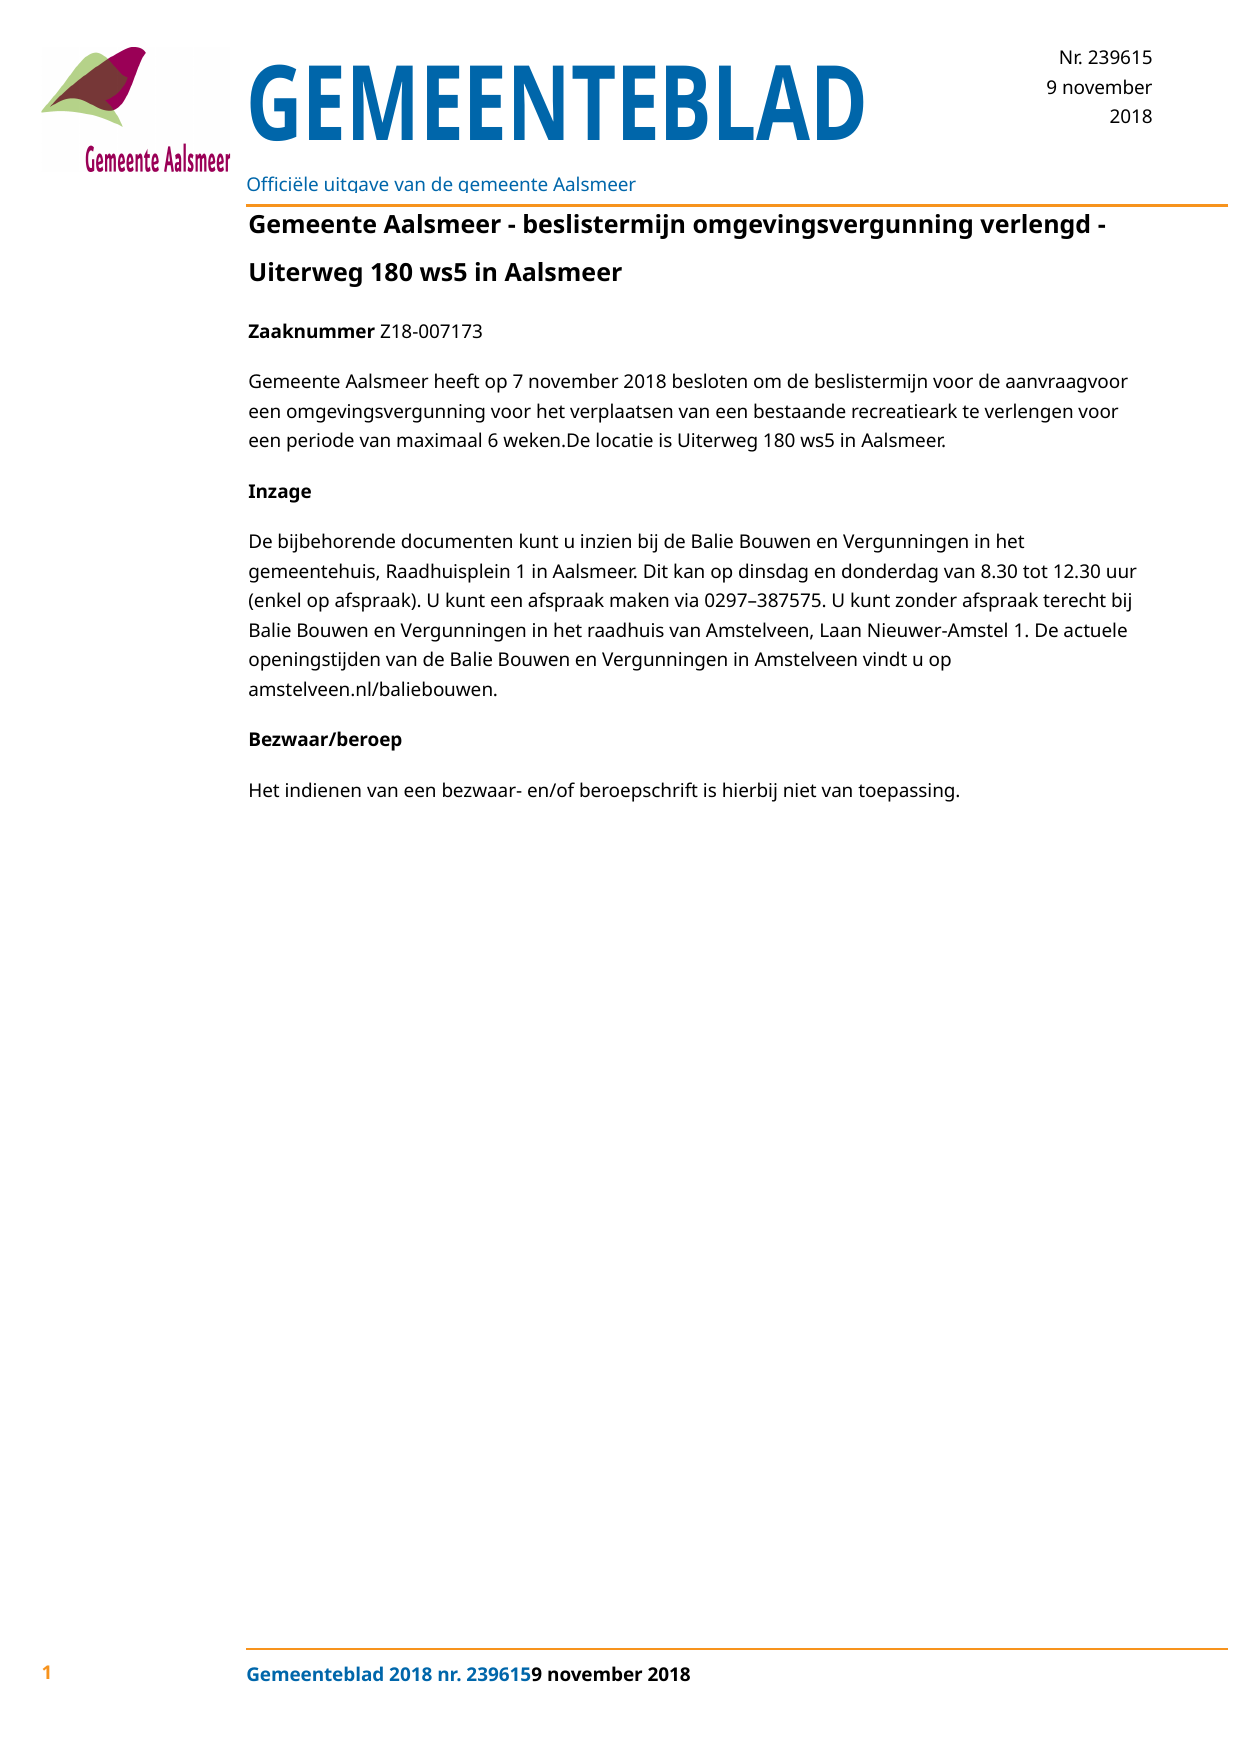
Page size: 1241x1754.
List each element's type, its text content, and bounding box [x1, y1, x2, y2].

picture [41, 47, 231, 172]
text Het indienen van een bezwaar- en/of beroepschrift is hierbij niet van toepassing. [248, 777, 1152, 803]
text De bijbehorende documenten kunt u inzien bij de Balie Bouwen en Vergunningen in het gemeentehuis, Raadhuisplein 1 in Aalsmeer. Dit kan op dinsdag en donderdag van 8.30 tot 12.30 uur (enkel op afspraak). U kunt een afspraak maken via 0297–387575. U kunt zonder afspraak terecht bij Balie Bouwen en Vergunningen in het raadhuis van Amstelveen, Laan Nieuwer-Amstel 1. De actuele openingstijden van de Balie Bouwen en Vergunningen in Amstelveen vindt u op amstelveen.nl/baliebouwen. [248, 528, 1152, 702]
text Gemeente Aalsmeer heeft op 7 november 2018 besloten om de beslistermijn voor de aanvraagvoor een omgevingsvergunning voor het verplaatsen van een bestaande recreatieark te verlengen voor een periode van maximaal 6 weken.De locatie is Uiterweg 180 ws5 in Aalsmeer. [248, 368, 1152, 453]
text Zaaknummer Z18-007173 [248, 318, 1152, 344]
text Bezwaar/beroep [248, 727, 1152, 752]
text Inzage [248, 478, 1152, 504]
text Gemeente Aalsmeer - beslistermijn omgevingsvergunning verlengd - Uiterweg 180 ws5 in Aalsmeer [248, 207, 1152, 288]
